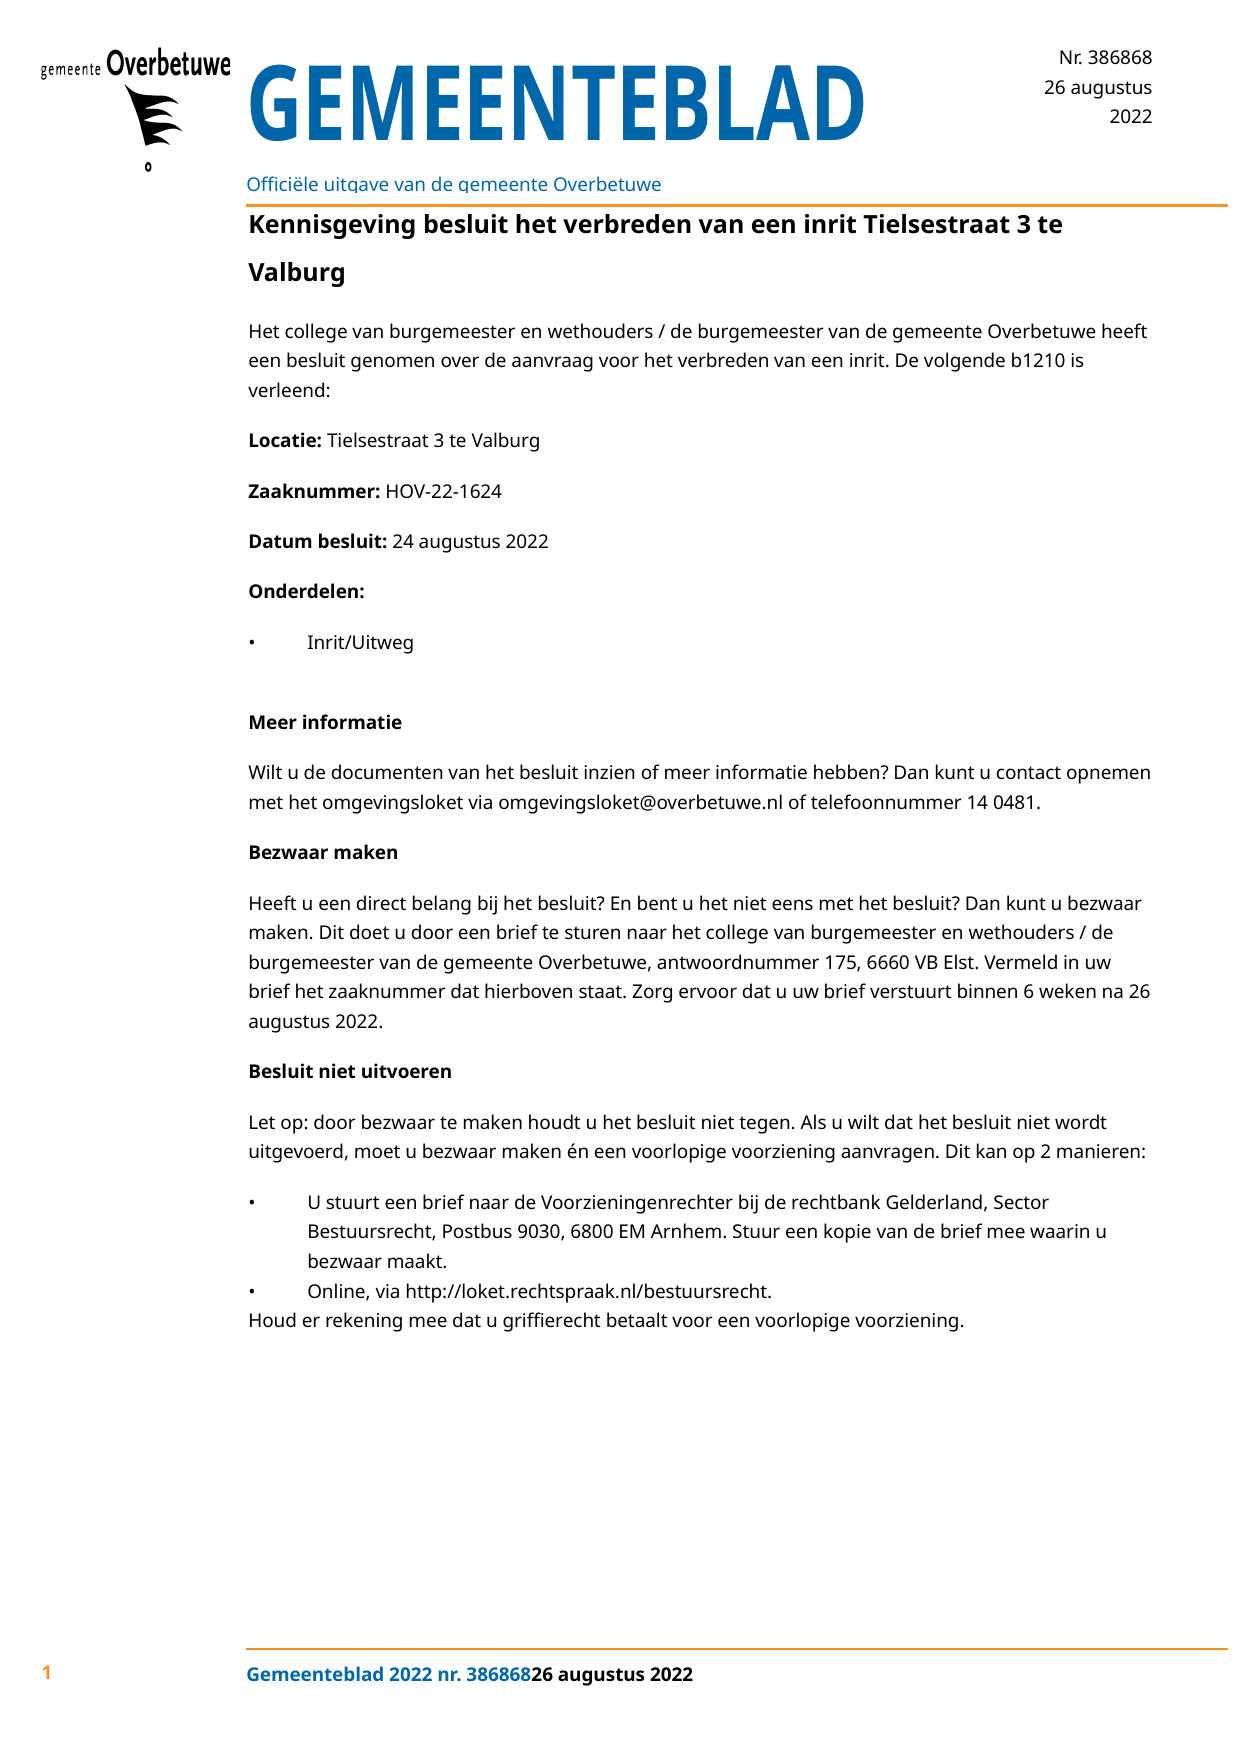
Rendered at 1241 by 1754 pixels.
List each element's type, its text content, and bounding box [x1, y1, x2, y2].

text Onderdelen: [248, 579, 1152, 604]
text Het college van burgemeester en wethouders / de burgemeester van de gemeente Overbetuwe heeft een besluit genomen over de aanvraag voor het verbreden van een inrit. De volgende b1210 is verleend: [248, 318, 1152, 403]
text Kennisgeving besluit het verbreden van een inrit Tielsestraat 3 te Valburg [248, 207, 1152, 288]
text Houd er rekening mee dat u griffierecht betaalt voor een voorlopige voorziening. [248, 1307, 1152, 1333]
text Meer informatie [248, 709, 1152, 735]
list Inrit/Uitweg [248, 629, 1152, 655]
text Wilt u de documenten van het besluit inzien of meer informatie hebben? Dan kunt u contact opnemen met het omgevingsloket via omgevingsloket@overbetuwe.nl of telefoonnummer 14 0481. [248, 759, 1152, 815]
list Online, via http://loket.rechtspraak.nl/bestuursrecht. [248, 1278, 1152, 1304]
text Datum besluit: 24 augustus 2022 [248, 528, 1152, 554]
text Locatie: Tielsestraat 3 te Valburg [248, 427, 1152, 453]
text Besluit niet uitvoeren [248, 1059, 1152, 1084]
text Zaaknummer: HOV-22-1624 [248, 478, 1152, 504]
text Bezwaar maken [248, 839, 1152, 865]
text Let op: door bezwaar te maken houdt u het besluit niet tegen. Als u wilt dat het besluit niet wordt uitgevoerd, moet u bezwaar maken én een voorlopige voorziening aanvragen. Dit kan op 2 manieren: [248, 1109, 1152, 1164]
text Heeft u een direct belang bij het besluit? En bent u het niet eens met het besluit? Dan kunt u bezwaar maken. Dit doet u door een brief te sturen naar het college van burgemeester en wethouders / de burgemeester van de gemeente Overbetuwe, antwoordnummer 175, 6660 VB Elst. Vermeld in uw brief het zaaknummer dat hierboven staat. Zorg ervoor dat u uw brief verstuurt binnen 6 weken na 26 augustus 2022. [248, 890, 1152, 1034]
list U stuurt een brief naar de Voorzieningenrechter bij de rechtbank Gelderland, Sector Bestuursrecht, Postbus 9030, 6800 EM Arnhem. Stuur een kopie van de brief mee waarin u bezwaar maakt. [248, 1189, 1152, 1274]
picture [41, 47, 231, 172]
